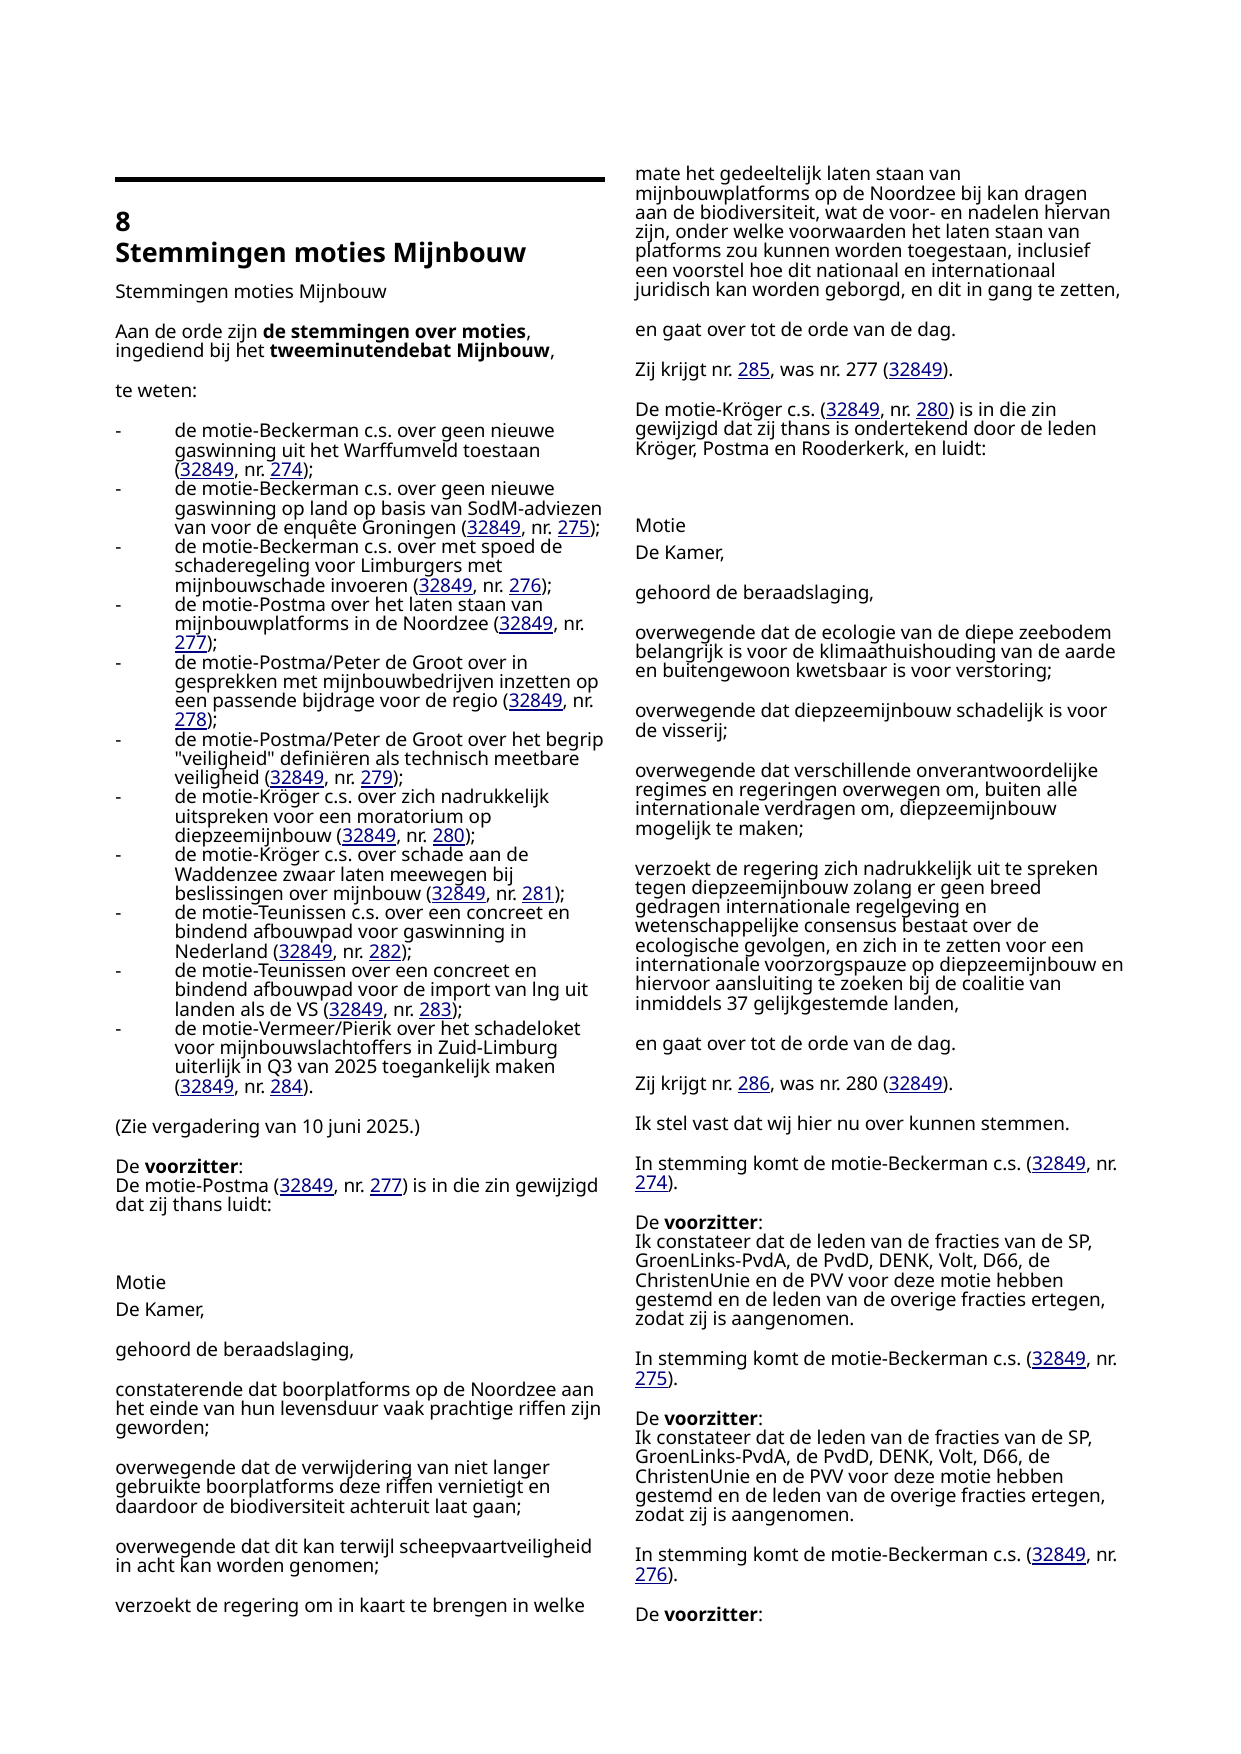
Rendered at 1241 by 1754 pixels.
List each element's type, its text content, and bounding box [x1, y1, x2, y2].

text Aan de orde zijn de stemmingen over moties, ingediend bij het tweeminutendebat Mijnbouw, [115, 323, 605, 362]
text gehoord de beraadslaging, [115, 1341, 605, 1360]
text Stemmingen moties Mijnbouw [115, 239, 605, 283]
text Motie [115, 1269, 605, 1295]
text en gaat over tot de orde van de dag. [635, 1034, 1125, 1054]
text overwegende dat dit kan terwijl scheepvaartveiligheid in acht kan worden genomen; [115, 1538, 605, 1576]
text In stemming komt de motie-Beckerman c.s. (32849, nr. 276). [635, 1546, 1125, 1585]
text verzoekt de regering zich nadrukkelijk uit te spreken tegen diepzeemijnbouw zolang er geen breed gedragen internationale regelgeving en wetenschappelijke consensus bestaat over de ecologische gevolgen, en zich in te zetten voor een internationale voorzorgspauze op diepzeemijnbouw en hiervoor aansluiting te zoeken bij de coalitie van inmiddels 37 gelijkgestemde landen, [635, 859, 1125, 1014]
text en gaat over tot de orde van de dag. [635, 321, 1125, 340]
text Ik constateer dat de leden van de fracties van de SP, GroenLinks-PvdA, de PvdD, DENK, Volt, D66, de ChristenUnie en de PVV voor deze motie hebben gestemd en de leden van de overige fracties ertegen, zodat zij is aangenomen. [635, 1233, 1125, 1329]
text te weten: [115, 382, 605, 402]
text Zij krijgt nr. 285, was nr. 277 (32849). [635, 361, 1125, 380]
text In stemming komt de motie-Beckerman c.s. (32849, nr. 274). [635, 1154, 1125, 1193]
text overwegende dat de verwijdering van niet langer gebruikte boorplatforms deze riffen vernietigt en daardoor de biodiversiteit achteruit laat gaan; [115, 1459, 605, 1517]
list de motie-Teunissen over een concreet en bindend afbouwpad voor de import van lng uit landen als de VS (32849, nr. 283); [115, 962, 605, 1020]
list de motie-Beckerman c.s. over geen nieuwe gaswinning op land op basis van SodM-adviezen van voor de enquête Groningen (32849, nr. 275); [115, 480, 605, 538]
text Ik stel vast dat wij hier nu over kunnen stemmen. [635, 1114, 1125, 1134]
text De Kamer, [635, 544, 1125, 563]
text Stemmingen moties Mijnbouw [115, 283, 605, 302]
text De voorzitter: [635, 1214, 1125, 1233]
text Zij krijgt nr. 286, was nr. 280 (32849). [635, 1074, 1125, 1094]
text De Kamer, [115, 1301, 605, 1320]
text gehoord de beraadslaging, [635, 584, 1125, 603]
text De motie-Postma (32849, nr. 277) is in die zin gewijzigd dat zij thans luidt: [115, 1177, 605, 1216]
text overwegende dat de ecologie van de diepe zeebodem belangrijk is voor de klimaathuishouding van de aarde en buitengewoon kwetsbaar is voor verstoring; [635, 624, 1125, 682]
list de motie-Beckerman c.s. over geen nieuwe gaswinning uit het Warffumveld toestaan (32849, nr. 274); [115, 422, 605, 480]
list de motie-Kröger c.s. over schade aan de Waddenzee zwaar laten meewegen bij beslissingen over mijnbouw (32849, nr. 281); [115, 846, 605, 904]
text overwegende dat verschillende onverantwoordelijke regimes en regeringen overwegen om, buiten alle internationale verdragen om, diepzeemijnbouw mogelijk te maken; [635, 762, 1125, 839]
text De motie-Kröger c.s. (32849, nr. 280) is in die zin gewijzigd dat zij thans is ondertekend door de leden Kröger, Postma en Rooderkerk, en luidt: [635, 401, 1125, 459]
text De voorzitter: [635, 1410, 1125, 1429]
text constaterende dat boorplatforms op de Noordzee aan het einde van hun levensduur vaak prachtige riffen zijn geworden; [115, 1381, 605, 1438]
list de motie-Postma over het laten staan van mijnbouwplatforms in de Noordzee (32849, nr. 277); [115, 596, 605, 654]
text De voorzitter: [635, 1606, 1125, 1625]
list de motie-Vermeer/Pierik over het schadeloket voor mijnbouwslachtoffers in Zuid-Limburg uiterlijk in Q3 van 2025 toegankelijk maken (32849, nr. 284). [115, 1020, 605, 1097]
text 8 [115, 203, 605, 239]
text In stemming komt de motie-Beckerman c.s. (32849, nr. 275). [635, 1350, 1125, 1389]
list de motie-Beckerman c.s. over met spoed de schaderegeling voor Limburgers met mijnbouwschade invoeren (32849, nr. 276); [115, 538, 605, 596]
list de motie-Teunissen c.s. over een concreet en bindend afbouwpad voor gaswinning in Nederland (32849, nr. 282); [115, 904, 605, 962]
text Motie [635, 512, 1125, 538]
list de motie-Postma/Peter de Groot over het begrip "veiligheid" definiëren als technisch meetbare veiligheid (32849, nr. 279); [115, 731, 605, 788]
text Ik constateer dat de leden van de fracties van de SP, GroenLinks-PvdA, de PvdD, DENK, Volt, D66, de ChristenUnie en de PVV voor deze motie hebben gestemd en de leden van de overige fracties ertegen, zodat zij is aangenomen. [635, 1429, 1125, 1525]
text De voorzitter: [115, 1158, 605, 1177]
text (Zie vergadering van 10 juni 2025.) [115, 1118, 605, 1137]
list de motie-Kröger c.s. over zich nadrukkelijk uitspreken voor een moratorium op diepzeemijnbouw (32849, nr. 280); [115, 788, 605, 846]
text mate het gedeeltelijk laten staan van mijnbouwplatforms op de Noordzee bij kan dragen aan de biodiversiteit, wat de voor- en nadelen hiervan zijn, onder welke voorwaarden het laten staan van platforms zou kunnen worden toegestaan, inclusief een voorstel hoe dit nationaal en internationaal juridisch kan worden geborgd, en dit in gang te zetten, [635, 165, 1125, 300]
text overwegende dat diepzeemijnbouw schadelijk is voor de visserij; [635, 702, 1125, 741]
text verzoekt de regering om in kaart te brengen in welke [115, 1597, 605, 1616]
list de motie-Postma/Peter de Groot over in gesprekken met mijnbouwbedrijven inzetten op een passende bijdrage voor de regio (32849, nr. 278); [115, 654, 605, 731]
